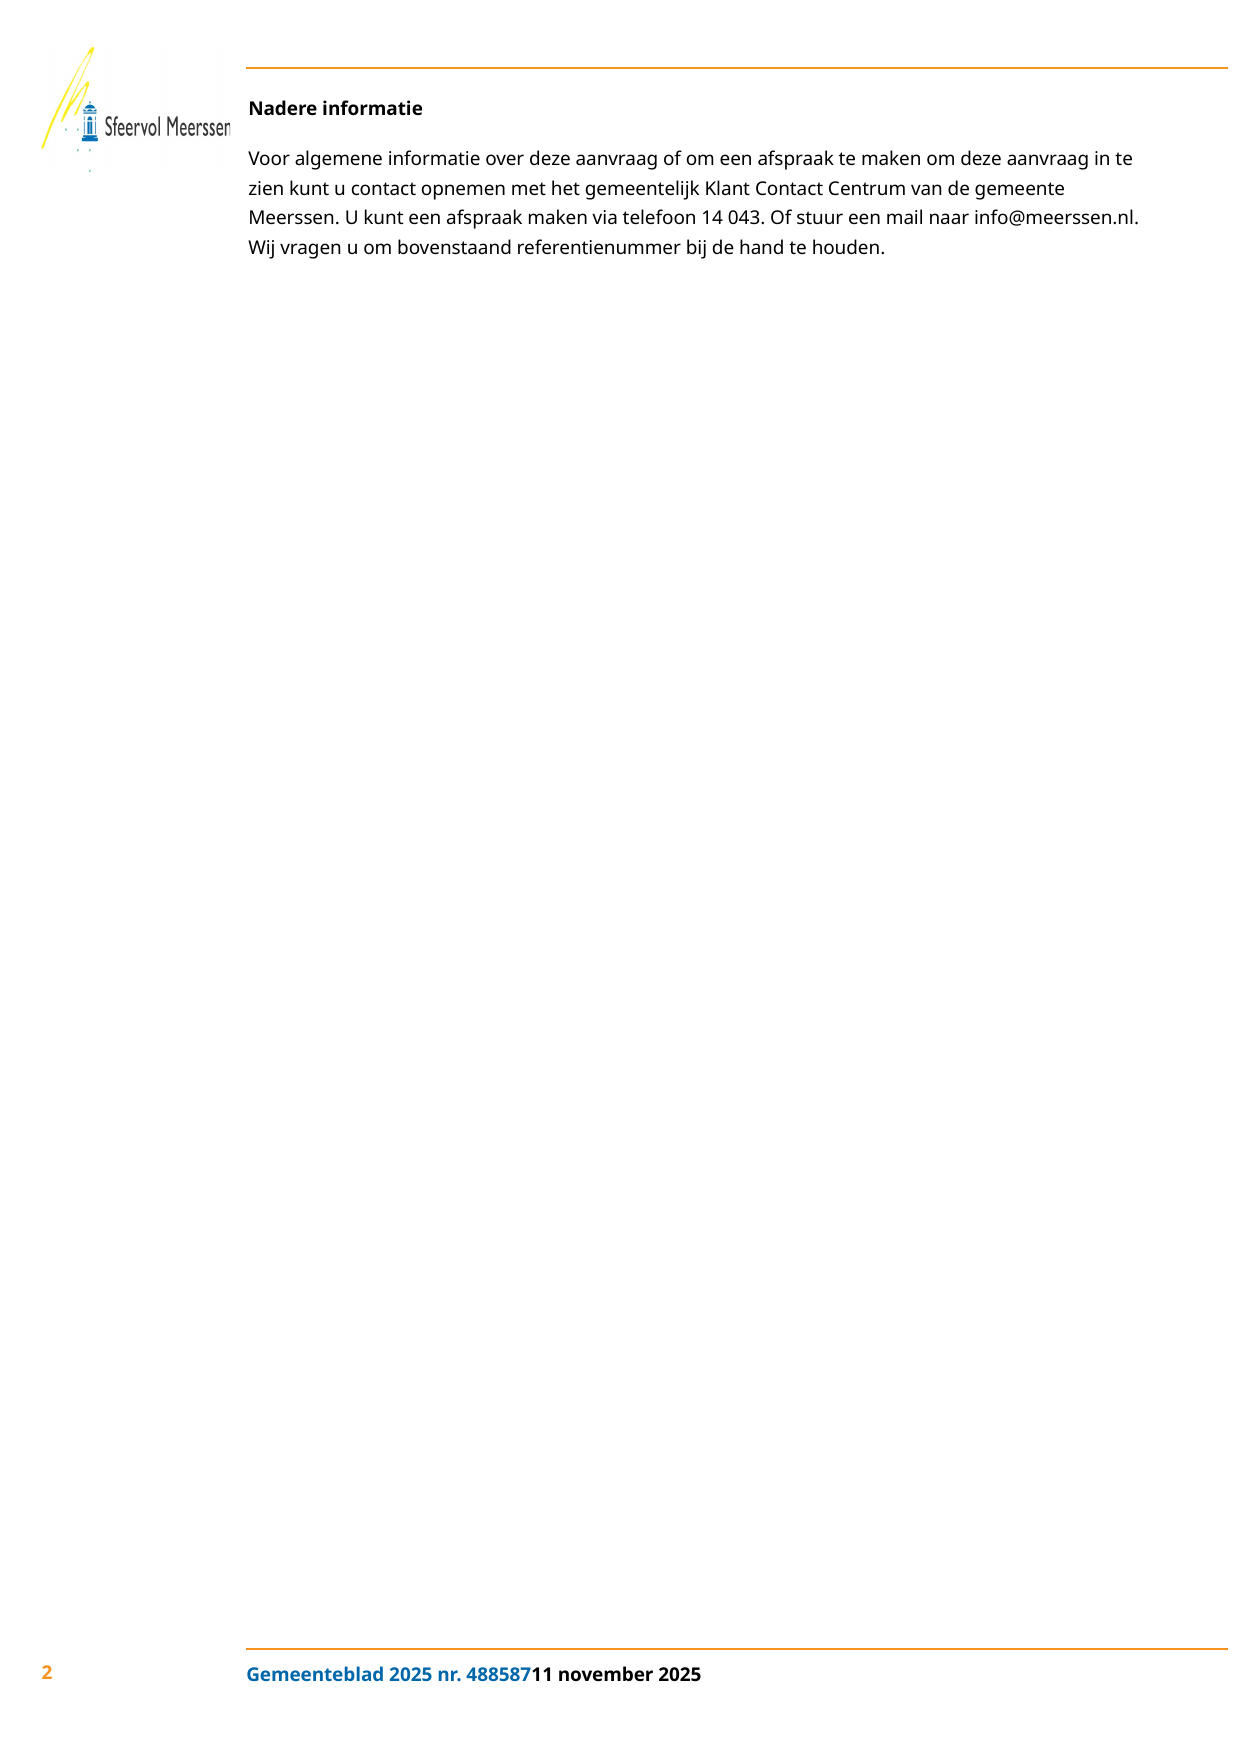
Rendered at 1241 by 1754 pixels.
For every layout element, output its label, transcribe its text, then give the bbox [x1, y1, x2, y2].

text Voor algemene informatie over deze aanvraag of om een afspraak te maken om deze aanvraag in te zien kunt u contact opnemen met het gemeentelijk Klant Contact Centrum van de gemeente Meerssen. U kunt een afspraak maken via telefoon 14 043. Of stuur een mail naar info@meerssen.nl. Wij vragen u om bovenstaand referentienummer bij de hand te houden. [248, 145, 1152, 260]
text Nadere informatie [248, 95, 1152, 121]
picture [41, 47, 231, 172]
